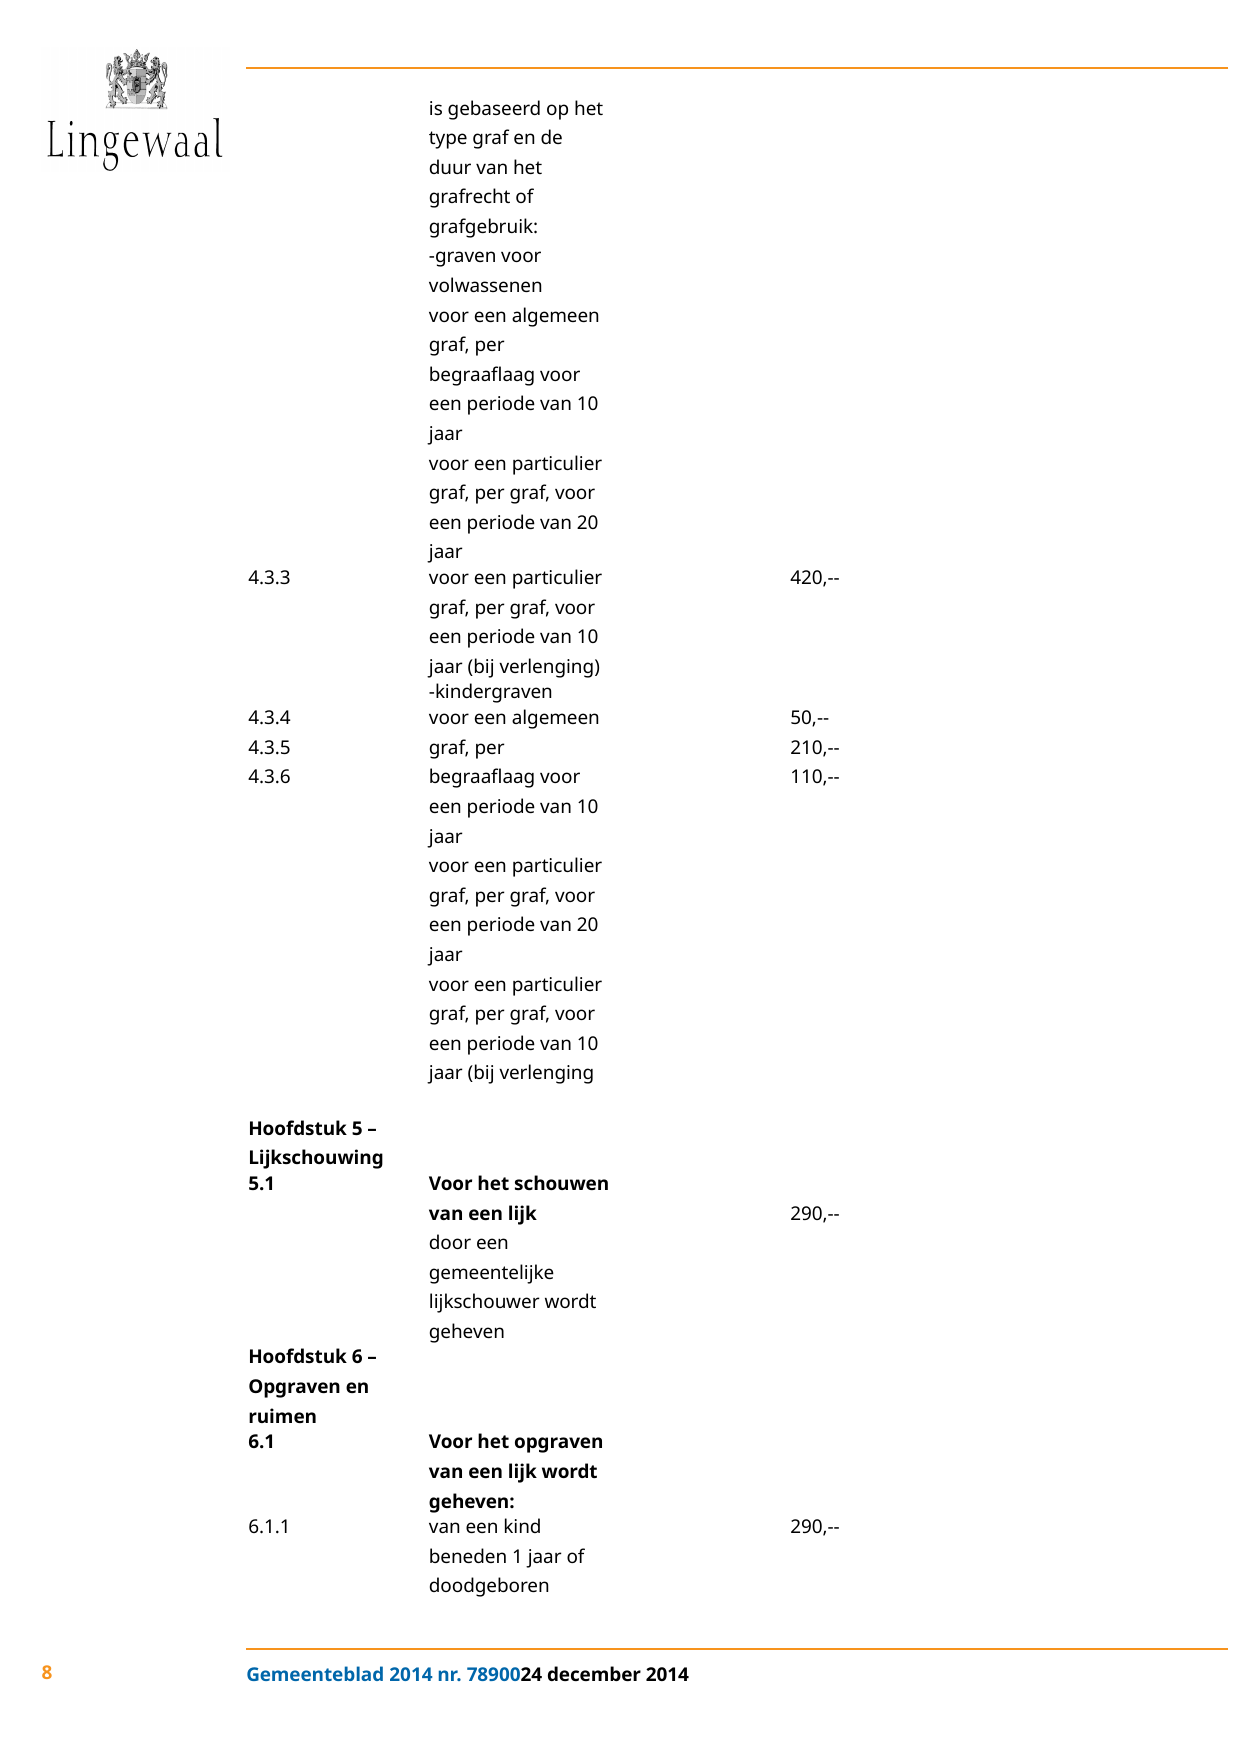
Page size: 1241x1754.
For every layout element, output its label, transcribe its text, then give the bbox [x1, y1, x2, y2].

table_cell Hoofdstuk 5 – Lijkschouwing [248, 1115, 429, 1170]
table_cell [790, 95, 971, 564]
table_cell [790, 679, 971, 704]
table_cell 50,-- 210,-- 110,-- [790, 705, 971, 1115]
table_cell Voor het opgraven van een lijk wordt geheven: [429, 1429, 609, 1513]
table_cell 6.1.1 [248, 1514, 429, 1598]
table_cell [609, 705, 790, 1115]
table_cell [429, 1115, 609, 1170]
table_cell is gebaseerd op het type graf en de duur van het grafrecht of grafgebruik: -graven voor volwassenen voor een algemeen graf, per begraaflaag voor een periode van 10 jaar voor een particulier graf, per graf, voor een periode van 20 jaar [429, 95, 609, 564]
table_cell [609, 679, 790, 704]
table_cell [790, 1429, 971, 1513]
table_cell -kindergraven [429, 679, 609, 704]
table_cell [609, 1429, 790, 1513]
table_cell 4.3.4 4.3.5 4.3.6 [248, 705, 429, 1115]
table_cell [248, 679, 429, 704]
table_cell van een kind beneden 1 jaar of doodgeboren [429, 1514, 609, 1598]
table_cell voor een particulier graf, per graf, voor een periode van 10 jaar (bij verlenging) [429, 564, 609, 679]
table_cell [609, 1514, 790, 1598]
picture [41, 47, 231, 172]
table_cell voor een algemeen graf, per begraaflaag voor een periode van 10 jaar voor een particulier graf, per graf, voor een periode van 20 jaar voor een particulier graf, per graf, voor een periode van 10 jaar (bij verlenging [429, 705, 609, 1115]
table_cell [609, 1170, 790, 1344]
table_cell [609, 564, 790, 679]
table_cell 290,-- [790, 1170, 971, 1344]
table_cell [429, 1344, 609, 1429]
table_cell 6.1 [248, 1429, 429, 1513]
table_cell 5.1 [248, 1170, 429, 1344]
table_cell Hoofdstuk 6 – Opgraven en ruimen [248, 1344, 429, 1429]
table_cell Voor het schouwen van een lijk door een gemeentelijke lijkschouwer wordt geheven [429, 1170, 609, 1344]
table_cell 4.3.3 [248, 564, 429, 679]
table_cell 420,-- [790, 564, 971, 679]
table_cell [609, 95, 790, 564]
table_cell [248, 95, 429, 564]
table_cell 290,-- [790, 1514, 971, 1598]
